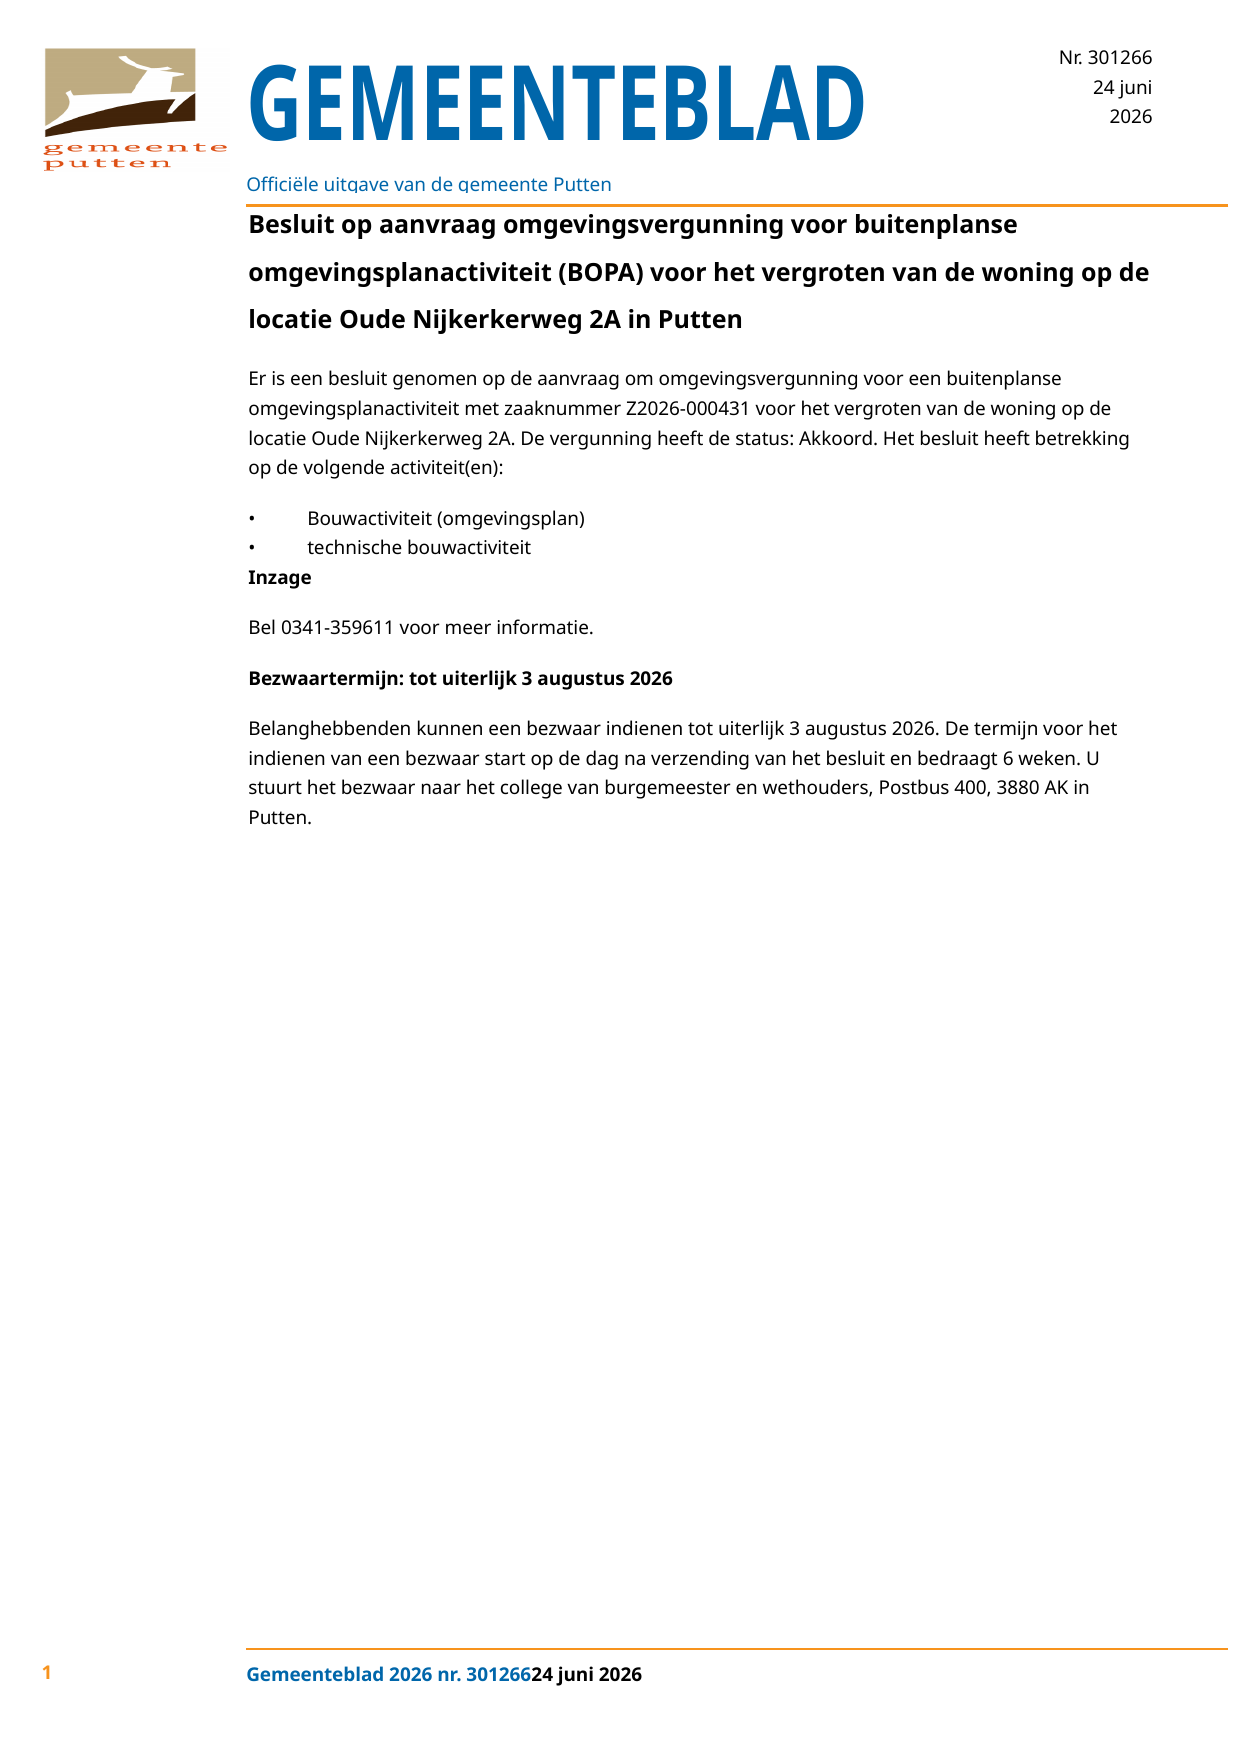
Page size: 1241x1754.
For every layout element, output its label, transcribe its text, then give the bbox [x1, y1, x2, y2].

text Bel 0341-359611 voor meer informatie. [248, 614, 1152, 640]
list Bouwactiviteit (omgevingsplan) [248, 505, 1152, 530]
text Belanghebbenden kunnen een bezwaar indienen tot uiterlijk 3 augustus 2026. De termijn voor het indienen van een bezwaar start op de dag na verzending van het besluit en bedraagt 6 weken. U stuurt het bezwaar naar het college van burgemeester en wethouders, Postbus 400, 3880 AK in Putten. [248, 715, 1152, 829]
picture [41, 47, 231, 172]
list technische bouwactiviteit [248, 534, 1152, 560]
text Bezwaartermijn: tot uiterlijk 3 augustus 2026 [248, 665, 1152, 690]
text Inzage [248, 564, 1152, 589]
text Besluit op aanvraag omgevingsvergunning voor buitenplanse omgevingsplanactiviteit (BOPA) voor het vergroten van de woning op de locatie Oude Nijkerkerweg 2A in Putten [248, 207, 1152, 336]
text Er is een besluit genomen op de aanvraag om omgevingsvergunning voor een buitenplanse omgevingsplanactiviteit met zaaknummer Z2026-000431 voor het vergroten van de woning op de locatie Oude Nijkerkerweg 2A. De vergunning heeft de status: Akkoord. Het besluit heeft betrekking op de volgende activiteit(en): [248, 366, 1152, 480]
